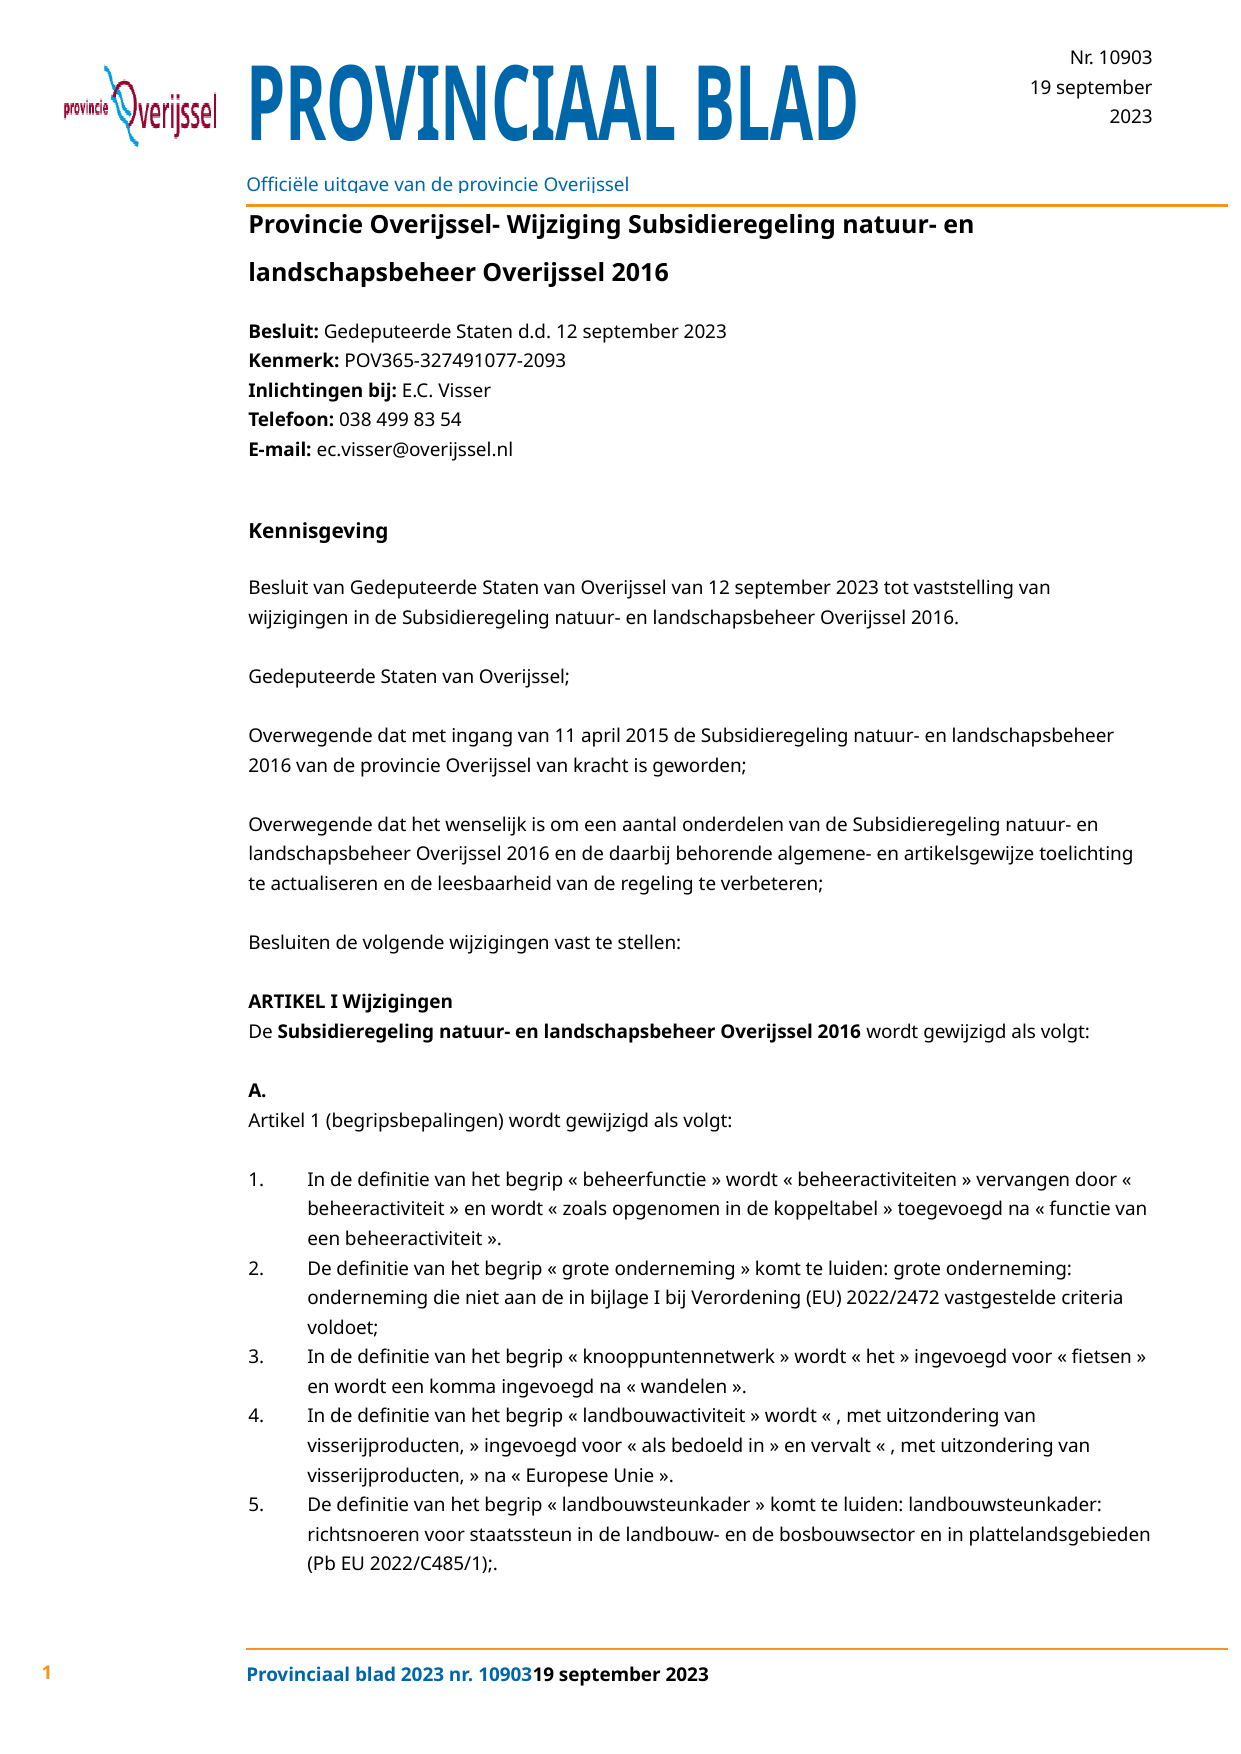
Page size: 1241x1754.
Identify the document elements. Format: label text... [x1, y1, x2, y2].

text De Subsidieregeling natuur- en landschapsbeheer Overijssel 2016 wordt gewijzigd als volgt: [248, 1018, 1152, 1044]
text ARTIKEL I Wijzigingen [248, 988, 1152, 1014]
picture [41, 47, 231, 172]
list In de definitie van het begrip « knooppuntennetwerk » wordt « het » ingevoegd voor « fietsen » en wordt een komma ingevoegd na « wandelen ». [248, 1343, 1152, 1399]
text Overwegende dat het wenselijk is om een aantal onderdelen van de Subsidieregeling natuur- en landschapsbeheer Overijssel 2016 en de daarbij behorende algemene- en artikelsgewijze toelichting te actualiseren en de leesbaarheid van de regeling te verbeteren; [248, 811, 1152, 896]
text Overwegende dat met ingang van 11 april 2015 de Subsidieregeling natuur- en landschapsbeheer 2016 van de provincie Overijssel van kracht is geworden; [248, 722, 1152, 777]
text Kennisgeving [248, 516, 1152, 545]
list De definitie van het begrip « grote onderneming » komt te luiden: grote onderneming: onderneming die niet aan de in bijlage I bij Verordening (EU) 2022/2472 vastgestelde criteria voldoet; [248, 1255, 1152, 1339]
text Besluit: Gedeputeerde Staten d.d. 12 september 2023 [248, 318, 1152, 344]
text Provincie Overijssel- Wijziging Subsidieregeling natuur- en landschapsbeheer Overijssel 2016 [248, 207, 1152, 288]
text Kenmerk: POV365-327491077-2093 [248, 347, 1152, 373]
text Besluit van Gedeputeerde Staten van Overijssel van 12 september 2023 tot vaststelling van wijzigingen in de Subsidieregeling natuur- en landschapsbeheer Overijssel 2016. [248, 574, 1152, 629]
text Telefoon: 038 499 83 54 [248, 407, 1152, 432]
text Gedeputeerde Staten van Overijssel; [248, 663, 1152, 689]
text Besluiten de volgende wijzigingen vast te stellen: [248, 929, 1152, 955]
text Artikel 1 (begripsbepalingen) wordt gewijzigd als volgt: [248, 1107, 1152, 1132]
text Inlichtingen bij: E.C. Visser [248, 377, 1152, 403]
list In de definitie van het begrip « beheerfunctie » wordt « beheeractiviteiten » vervangen door « beheeractiviteit » en wordt « zoals opgenomen in de koppeltabel » toegevoegd na « functie van een beheeractiviteit ». [248, 1166, 1152, 1251]
list De definitie van het begrip « landbouwsteunkader » komt te luiden: landbouwsteunkader: richtsnoeren voor staatssteun in de landbouw- en de bosbouwsector en in plattelandsgebieden (Pb EU 2022/C485/1);. [248, 1491, 1152, 1576]
text A. [248, 1077, 1152, 1103]
list In de definitie van het begrip « landbouwactiviteit » wordt « , met uitzondering van visserijproducten, » ingevoegd voor « als bedoeld in » en vervalt « , met uitzondering van visserijproducten, » na « Europese Unie ». [248, 1403, 1152, 1487]
text E-mail: ec.visser@overijssel.nl [248, 436, 1152, 462]
